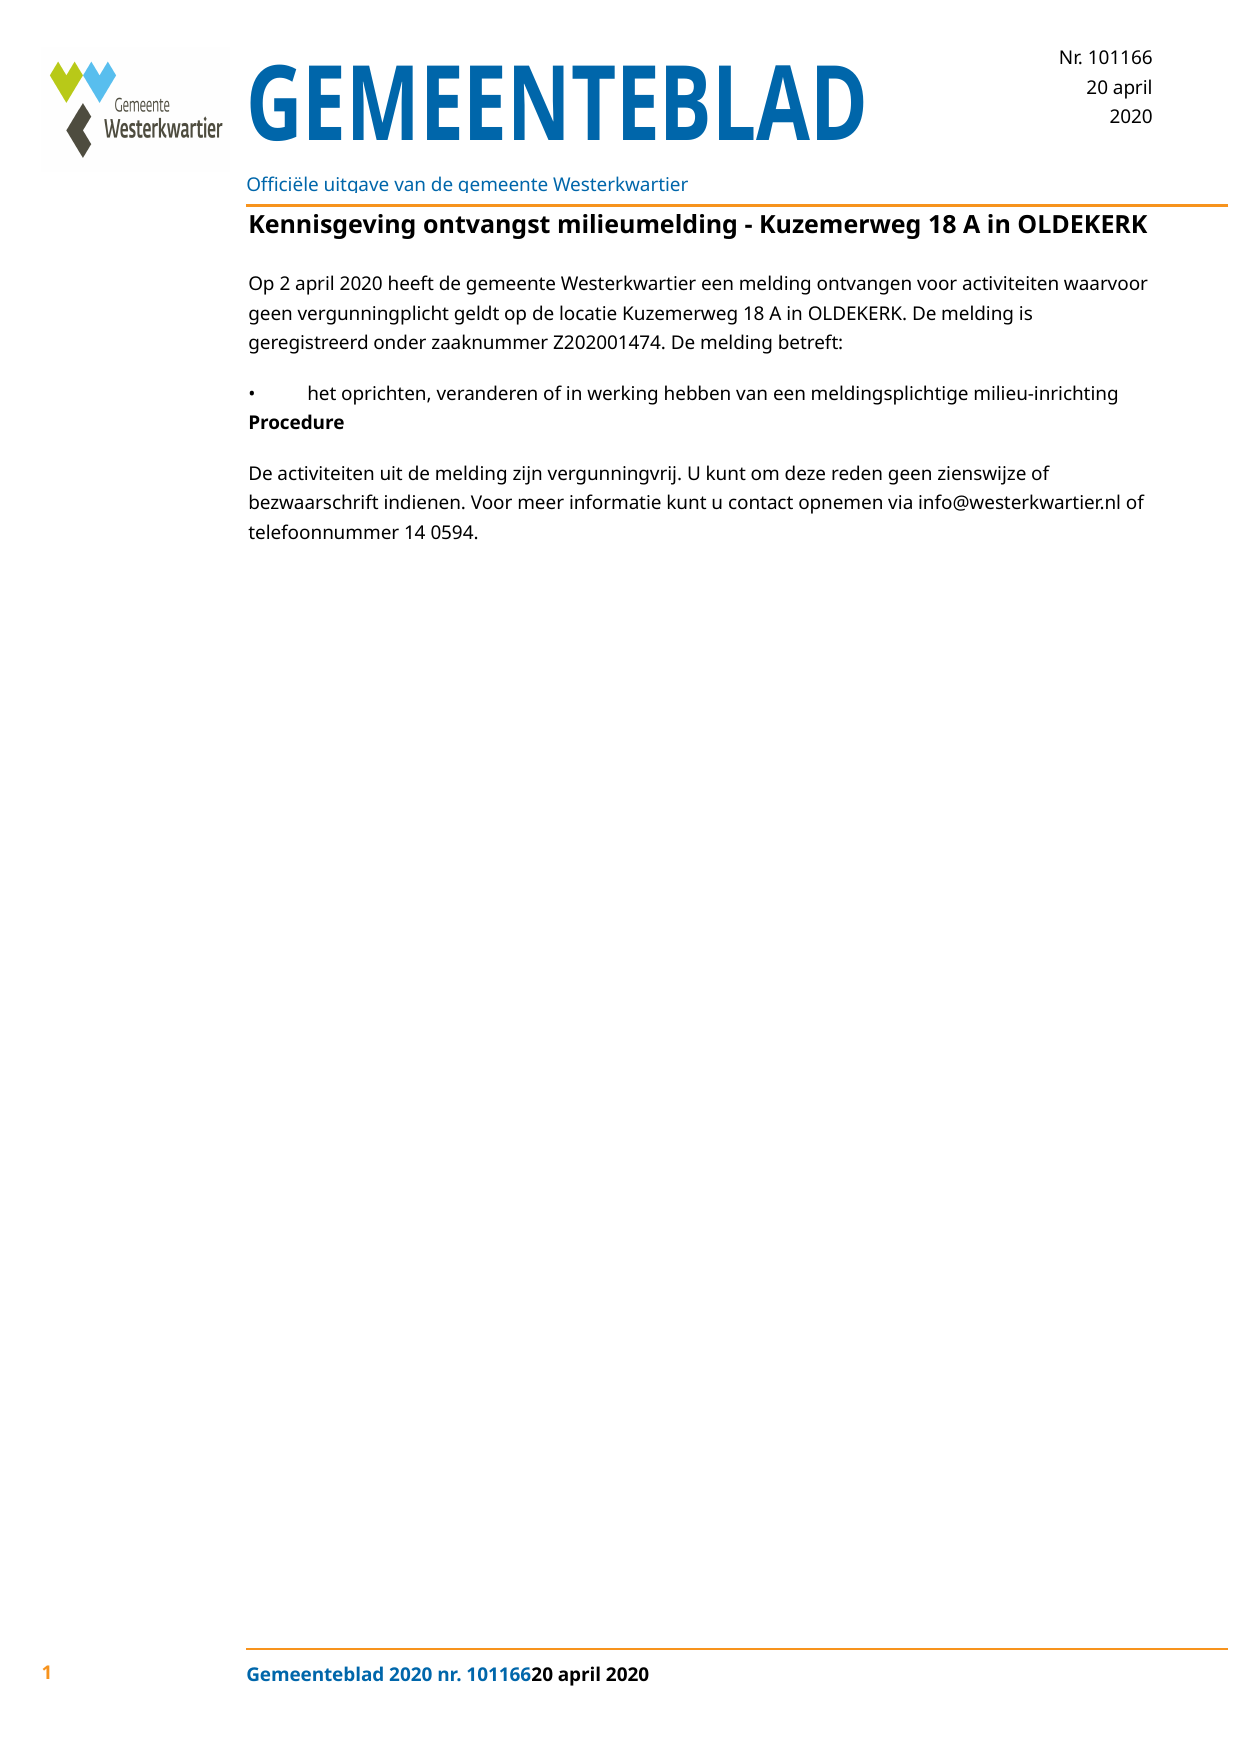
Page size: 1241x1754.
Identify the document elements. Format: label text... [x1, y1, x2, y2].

text Kennisgeving ontvangst milieumelding - Kuzemerweg 18 A in OLDEKERK [248, 207, 1152, 241]
text Op 2 april 2020 heeft de gemeente Westerkwartier een melding ontvangen voor activiteiten waarvoor geen vergunningplicht geldt op de locatie Kuzemerweg 18 A in OLDEKERK. De melding is geregistreerd onder zaaknummer Z202001474. De melding betreft: [248, 270, 1152, 355]
list het oprichten, veranderen of in werking hebben van een meldingsplichtige milieu-inrichting [248, 380, 1152, 406]
text Procedure [248, 409, 1152, 435]
text De activiteiten uit de melding zijn vergunningvrij. U kunt om deze reden geen zienswijze of bezwaarschrift indienen. Voor meer informatie kunt u contact opnemen via info@westerkwartier.nl of telefoonnummer 14 0594. [248, 460, 1152, 545]
picture [41, 47, 231, 172]
